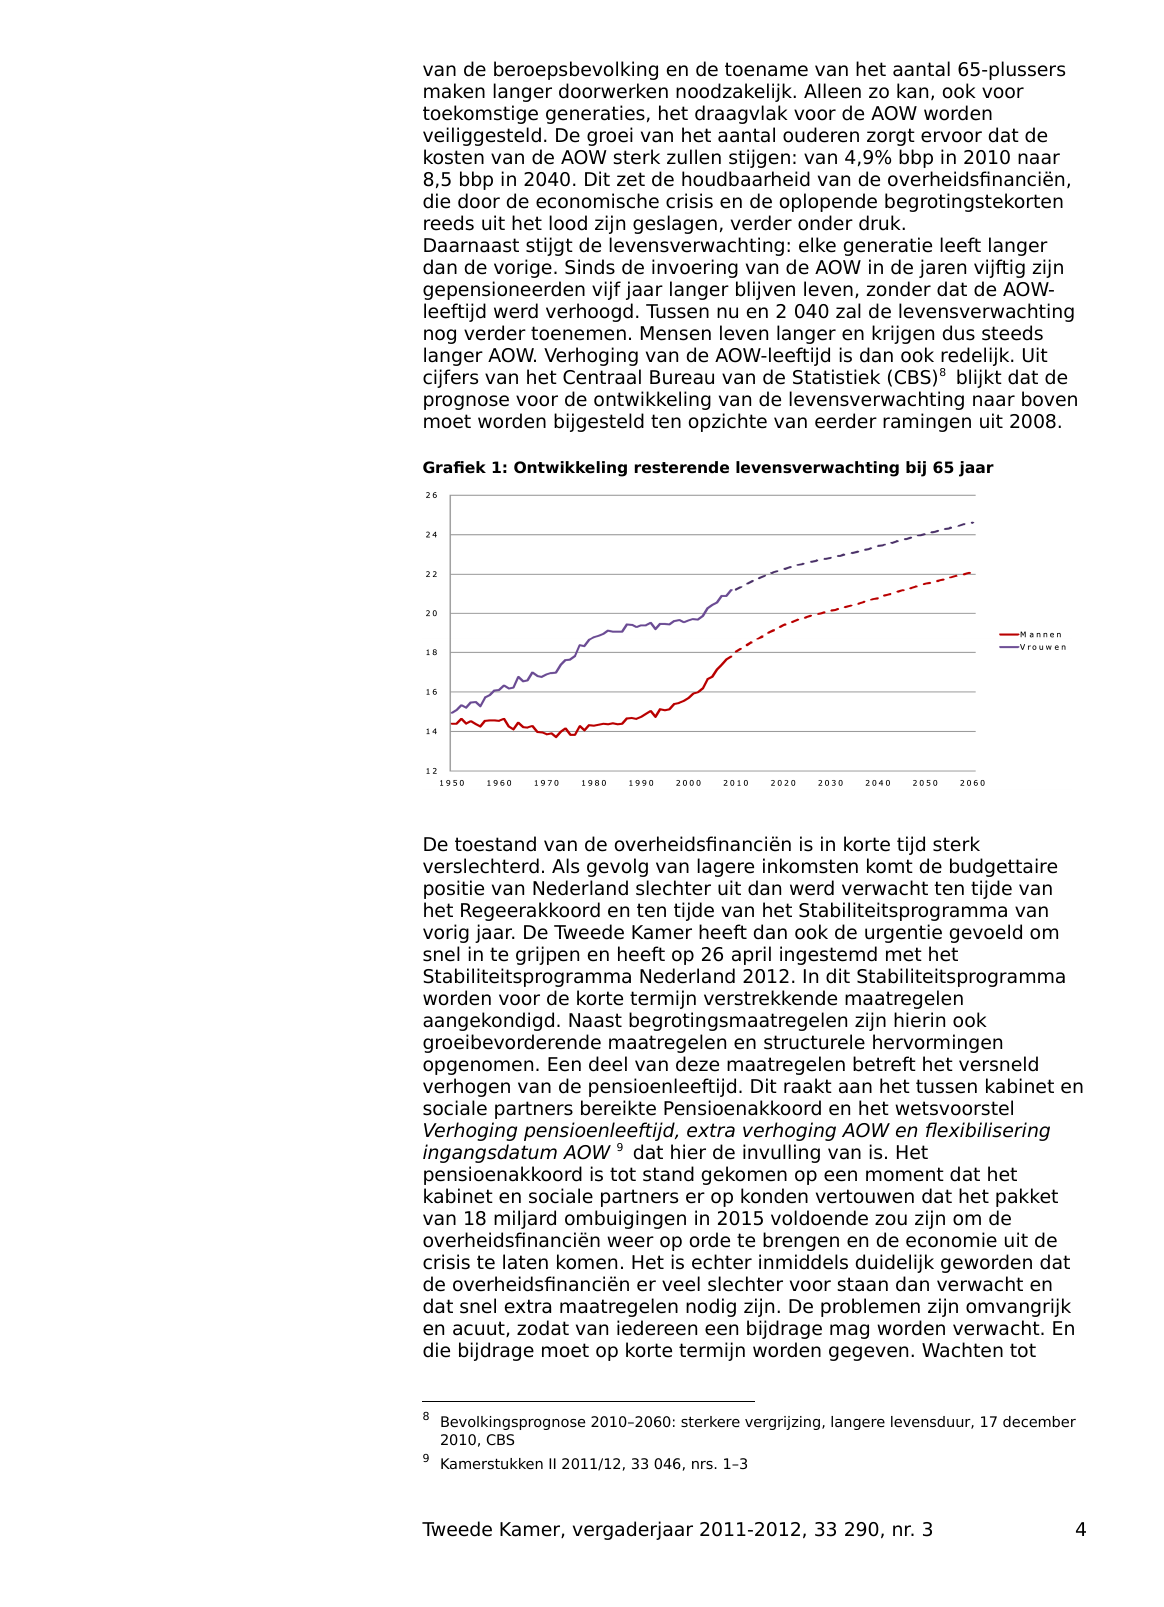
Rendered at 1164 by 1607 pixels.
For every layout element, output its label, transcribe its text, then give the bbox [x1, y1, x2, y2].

text Kamerstukken II 2011/12, 33 046, nrs. 1–3 [422, 1452, 1087, 1474]
text van de beroepsbevolking en de toename van het aantal 65-plussers maken langer doorwerken noodzakelijk. Alleen zo kan, ook voor toekomstige generaties, het draagvlak voor de AOW worden veiliggesteld. De groei van het aantal ouderen zorgt ervoor dat de kosten van de AOW sterk zullen stijgen: van 4,9% bbp in 2010 naar 8,5 bbp in 2040. Dit zet de houdbaarheid van de overheidsfinanciën, die door de economische crisis en de oplopende begrotingstekorten reeds uit het lood zijn geslagen, verder onder druk. [422, 59, 1087, 235]
picture [422, 488, 1072, 790]
text Grafiek 1: Ontwikkeling resterende levensverwachting bij 65 jaar [422, 459, 1072, 477]
text Bevolkingsprognose 2010–2060: sterkere vergrijzing, langere levensduur, 17 december 2010, CBS [422, 1410, 1087, 1449]
text De toestand van de overheidsfinanciën is in korte tijd sterk verslechterd. Als gevolg van lagere inkomsten komt de budgettaire positie van Nederland slechter uit dan werd verwacht ten tijde van het Regeerakkoord en ten tijde van het Stabiliteitsprogramma van vorig jaar. De Tweede Kamer heeft dan ook de urgentie gevoeld om snel in te grijpen en heeft op 26 april ingestemd met het Stabiliteitsprogramma Nederland 2012. In dit Stabiliteitsprogramma worden voor de korte termijn verstrekkende maatregelen aangekondigd. Naast begrotingsmaatregelen zijn hierin ook groeibevorderende maatregelen en structurele hervormingen opgenomen. Een deel van deze maatregelen betreft het versneld verhogen van de pensioenleeftijd. Dit raakt aan het tussen kabinet en sociale partners bereikte Pensioenakkoord en het wetsvoorstel Verhoging pensioenleeftijd, extra verhoging AOW en flexibilisering ingangsdatum AOW dat hier de invulling van is. Het pensioenakkoord is tot stand gekomen op een moment dat het kabinet en sociale partners er op konden vertouwen dat het pakket van 18 miljard ombuigingen in 2015 voldoende zou zijn om de overheidsfinanciën weer op orde te brengen en de economie uit de crisis te laten komen. Het is echter inmiddels duidelijk geworden dat de overheidsfinanciën er veel slechter voor staan dan verwacht en dat snel extra maatregelen nodig zijn. De problemen zijn omvangrijk en acuut, zodat van iedereen een bijdrage mag worden verwacht. En die bijdrage moet op korte termijn worden gegeven. Wachten tot [422, 834, 1087, 1361]
text Daarnaast stijgt de levensverwachting: elke generatie leeft langer dan de vorige. Sinds de invoering van de AOW in de jaren vijftig zijn gepensioneerden vijf jaar langer blijven leven, zonder dat de AOW-leeftijd werd verhoogd. Tussen nu en 2 040 zal de levensverwachting nog verder toenemen. Mensen leven langer en krijgen dus steeds langer AOW. Verhoging van de AOW-leeftijd is dan ook redelijk. Uit cijfers van het Centraal Bureau van de Statistiek (CBS) blijkt dat de prognose voor de ontwikkeling van de levensverwachting naar boven moet worden bijgesteld ten opzichte van eerder ramingen uit 2008. [422, 235, 1087, 433]
